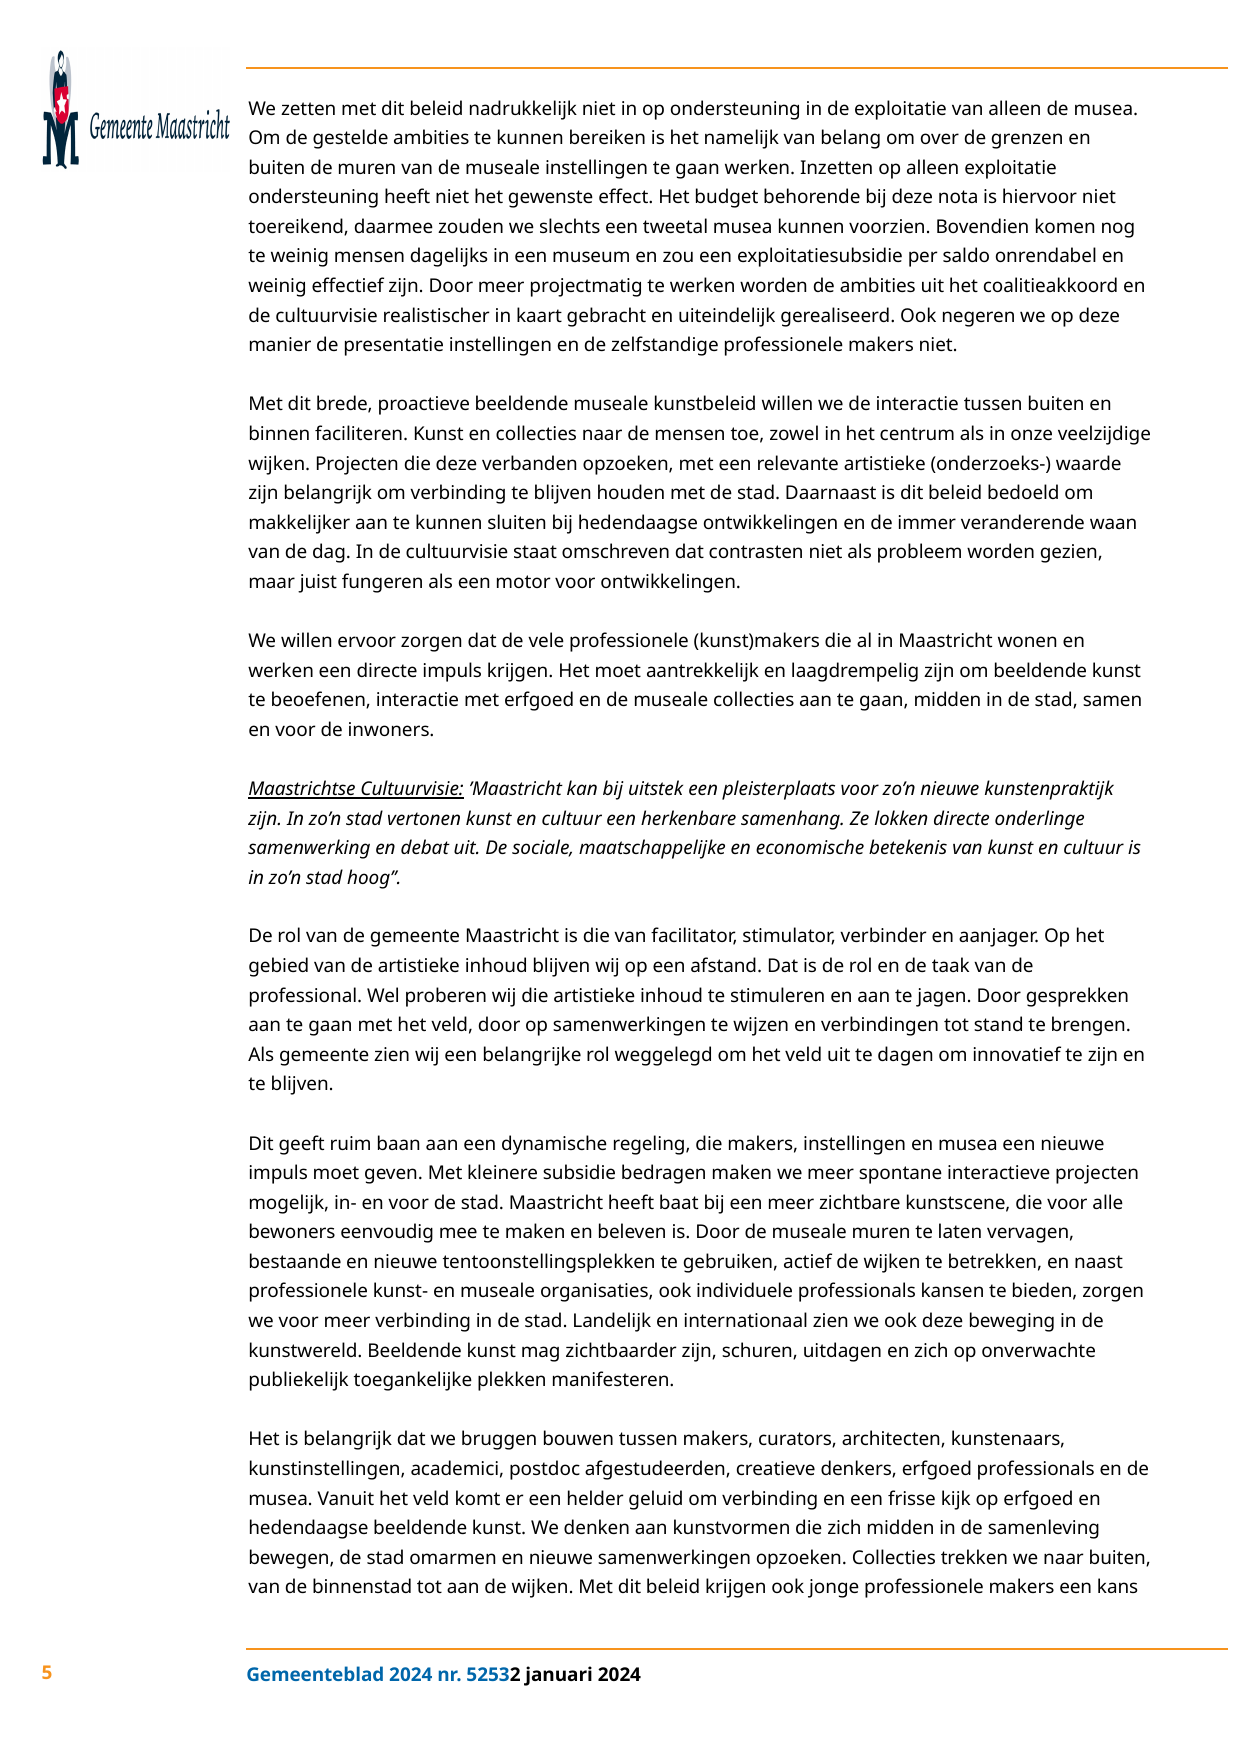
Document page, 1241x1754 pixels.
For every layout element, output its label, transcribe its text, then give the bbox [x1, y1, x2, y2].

text We willen ervoor zorgen dat de vele professionele (kunst)makers die al in Maastricht wonen en werken een directe impuls krijgen. Het moet aantrekkelijk en laagdrempelig zijn om beeldende kunst te beoefenen, interactie met erfgoed en de museale collecties aan te gaan, midden in de stad, samen en voor de inwoners. [248, 627, 1152, 742]
table_header Maastrichtse Cultuurvisie: ’Maastricht kan bij uitstek een pleisterplaats voor zo’n nieuwe kunstenpraktijk zijn. In zo’n stad vertonen kunst en cultuur een herkenbare samenhang. Ze lokken directe onderlinge samenwerking en debat uit. De sociale, maatschappelijke en economische betekenis van kunst en cultuur is in zo’n stad hoog’’. [248, 775, 1152, 890]
text Het is belangrijk dat we bruggen bouwen tussen makers, curators, architecten, kunstenaars, kunstinstellingen, academici, postdoc afgestudeerden, creatieve denkers, erfgoed professionals en de musea. Vanuit het veld komt er een helder geluid om verbinding en een frisse kijk op erfgoed en hedendaagse beeldende kunst. We denken aan kunstvormen die zich midden in de samenleving bewegen, de stad omarmen en nieuwe samenwerkingen opzoeken. Collecties trekken we naar buiten, van de binnenstad tot aan de wijken. Met dit beleid krijgen ook jonge professionele makers een kans [248, 1426, 1152, 1599]
text De rol van de gemeente Maastricht is die van facilitator, stimulator, verbinder en aanjager. Op het gebied van de artistieke inhoud blijven wij op een afstand. Dat is de rol en de taak van de professional. Wel proberen wij die artistieke inhoud te stimuleren en aan te jagen. Door gesprekken aan te gaan met het veld, door op samenwerkingen te wijzen en verbindingen tot stand te brengen. Als gemeente zien wij een belangrijke rol weggelegd om het veld uit te dagen om innovatief te zijn en te blijven. [248, 923, 1152, 1096]
text Dit geeft ruim baan aan een dynamische regeling, die makers, instellingen en musea een nieuwe impuls moet geven. Met kleinere subsidie bedragen maken we meer spontane interactieve projecten mogelijk, in- en voor de stad. Maastricht heeft baat bij een meer zichtbare kunstscene, die voor alle bewoners eenvoudig mee te maken en beleven is. Door de museale muren te laten vervagen, bestaande en nieuwe tentoonstellingsplekken te gebruiken, actief de wijken te betrekken, en naast professionele kunst- en museale organisaties, ook individuele professionals kansen te bieden, zorgen we voor meer verbinding in de stad. Landelijk en internationaal zien we ook deze beweging in de kunstwereld. Beeldende kunst mag zichtbaarder zijn, schuren, uitdagen en zich op onverwachte publiekelijk toegankelijke plekken manifesteren. [248, 1130, 1152, 1392]
picture [41, 47, 231, 172]
text We zetten met dit beleid nadrukkelijk niet in op ondersteuning in de exploitatie van alleen de musea. Om de gestelde ambities te kunnen bereiken is het namelijk van belang om over de grenzen en buiten de muren van de museale instellingen te gaan werken. Inzetten op alleen exploitatie ondersteuning heeft niet het gewenste effect. Het budget behorende bij deze nota is hiervoor niet toereikend, daarmee zouden we slechts een tweetal musea kunnen voorzien. Bovendien komen nog te weinig mensen dagelijks in een museum en zou een exploitatiesubsidie per saldo onrendabel en weinig effectief zijn. Door meer projectmatig te werken worden de ambities uit het coalitieakkoord en de cultuurvisie realistischer in kaart gebracht en uiteindelijk gerealiseerd. Ook negeren we op deze manier de presentatie instellingen en de zelfstandige professionele makers niet. [248, 95, 1152, 357]
text Met dit brede, proactieve beeldende museale kunstbeleid willen we de interactie tussen buiten en binnen faciliteren. Kunst en collecties naar de mensen toe, zowel in het centrum als in onze veelzijdige wijken. Projecten die deze verbanden opzoeken, met een relevante artistieke (onderzoeks-) waarde zijn belangrijk om verbinding te blijven houden met de stad. Daarnaast is dit beleid bedoeld om makkelijker aan te kunnen sluiten bij hedendaagse ontwikkelingen en de immer veranderende waan van de dag. In de cultuurvisie staat omschreven dat contrasten niet als probleem worden gezien, maar juist fungeren als een motor voor ontwikkelingen. [248, 391, 1152, 594]
